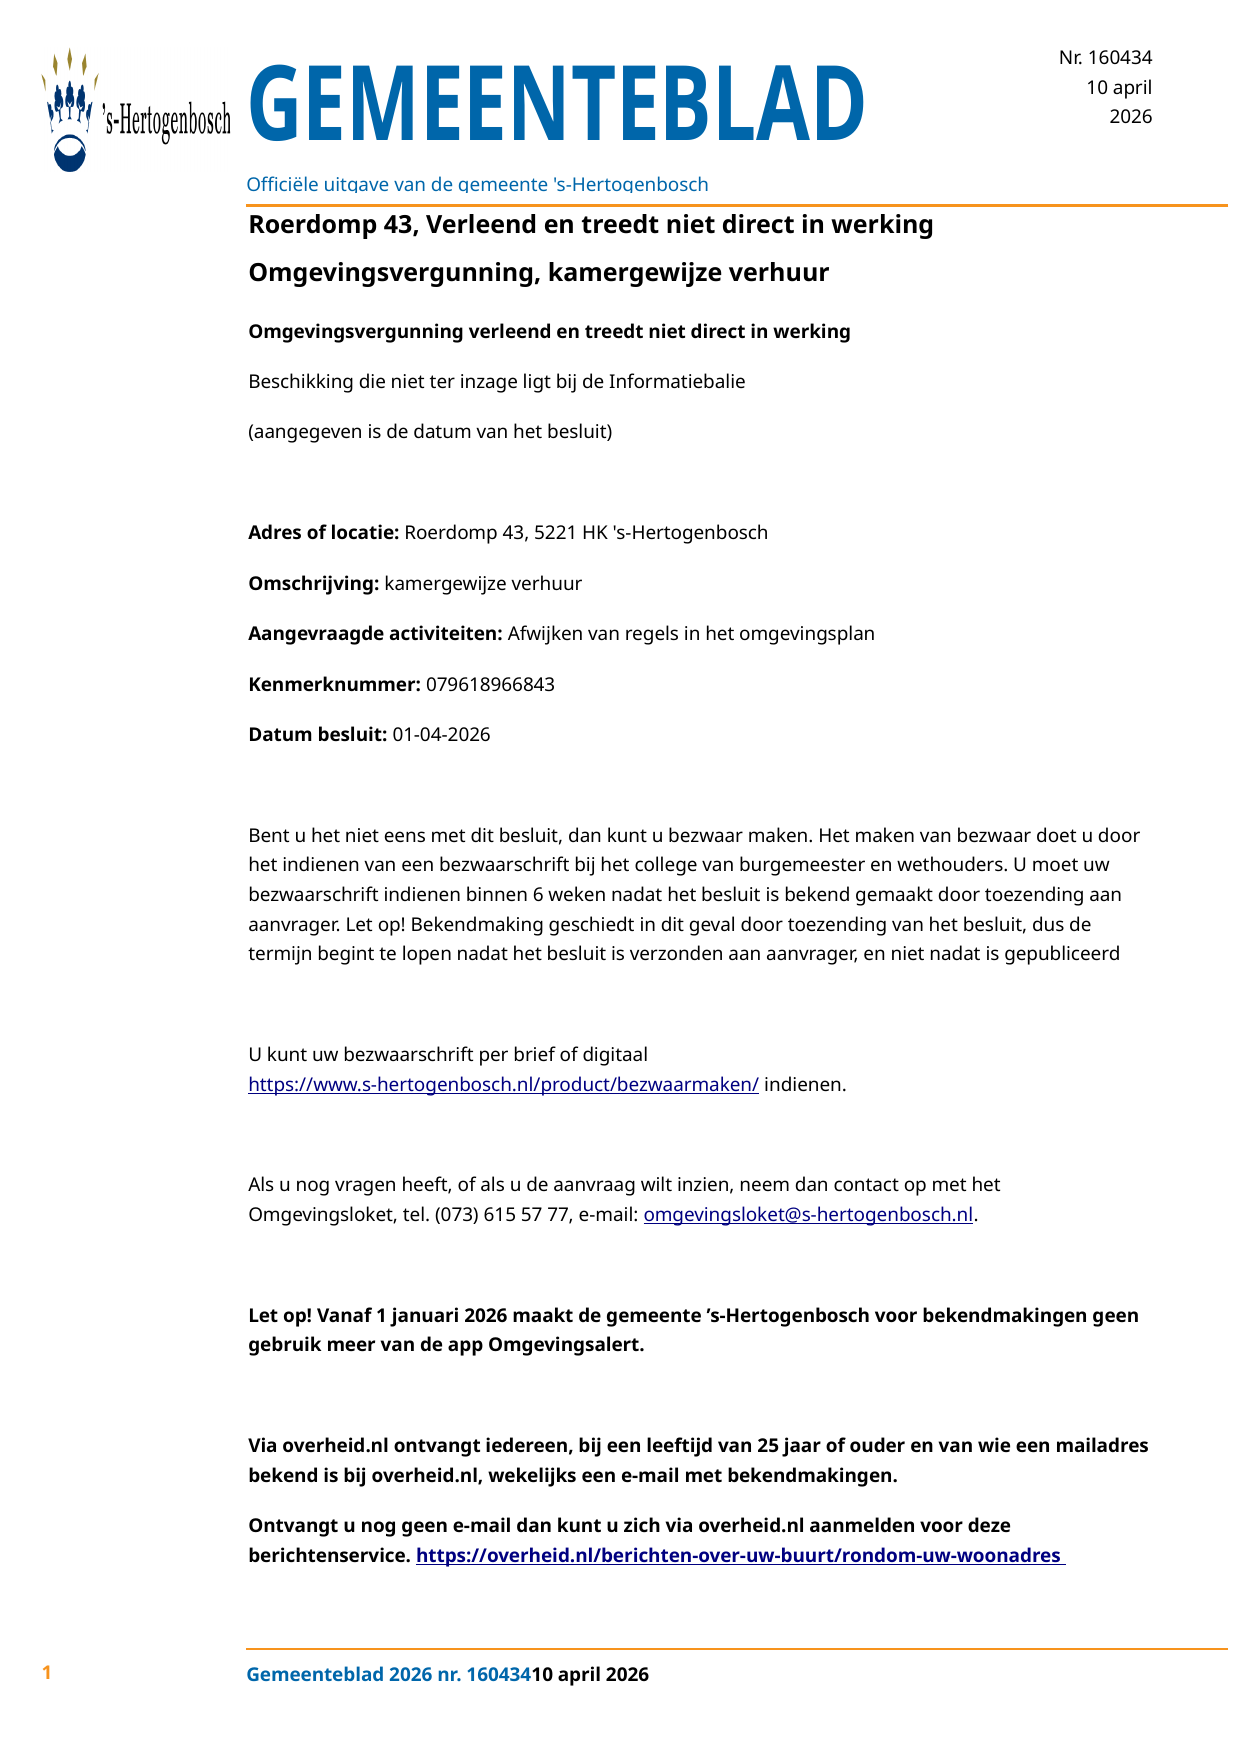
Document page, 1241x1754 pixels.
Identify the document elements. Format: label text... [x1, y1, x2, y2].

text Via overheid.nl ontvangt iedereen, bij een leeftijd van 25 jaar of ouder en van wie een mailadres bekend is bij overheid.nl, wekelijks een e-mail met bekendmakingen. [248, 1432, 1152, 1488]
text Omgevingsvergunning verleend en treedt niet direct in werking [248, 318, 1152, 344]
text Datum besluit: 01-04-2026 [248, 721, 1152, 747]
text (aangegeven is de datum van het besluit) [248, 419, 1152, 444]
text Omschrijving: kamergewijze verhuur [248, 570, 1152, 596]
text Kenmerknummer: 079618966843 [248, 671, 1152, 697]
text Ontvangt u nog geen e-mail dan kunt u zich via overheid.nl aanmelden voor deze berichtenservice. https://overheid.nl/berichten-over-uw-buurt/rondom-uw-woonadres [248, 1512, 1152, 1568]
picture [41, 47, 231, 172]
text Beschikking die niet ter inzage ligt bij de Informatiebalie [248, 368, 1152, 394]
text Adres of locatie: Roerdomp 43, 5221 HK 's-Hertogenbosch [248, 519, 1152, 545]
text Roerdomp 43, Verleend en treedt niet direct in werking Omgevingsvergunning, kamergewijze verhuur [248, 207, 1152, 288]
text Aangevraagde activiteiten: Afwijken van regels in het omgevingsplan [248, 620, 1152, 646]
text U kunt uw bezwaarschrift per brief of digitaal https://www.s-hertogenbosch.nl/product/bezwaarmaken/ indienen. [248, 1041, 1152, 1097]
text Bent u het niet eens met dit besluit, dan kunt u bezwaar maken. Het maken van bezwaar doet u door het indienen van een bezwaarschrift bij het college van burgemeester en wethouders. U moet uw bezwaarschrift indienen binnen 6 weken nadat het besluit is bekend gemaakt door toezending aan aanvrager. Let op! Bekendmaking geschiedt in dit geval door toezending van het besluit, dus de termijn begint te lopen nadat het besluit is verzonden aan aanvrager, en niet nadat is gepubliceerd [248, 822, 1152, 966]
text Let op! Vanaf 1 januari 2026 maakt de gemeente ’s-Hertogenbosch voor bekendmakingen geen gebruik meer van de app Omgevingsalert. [248, 1302, 1152, 1357]
text Als u nog vragen heeft, of als u de aanvraag wilt inzien, neem dan contact op met het Omgevingsloket, tel. (073) 615 57 77, e-mail: omgevingsloket@s-hertogenbosch.nl. [248, 1172, 1152, 1227]
